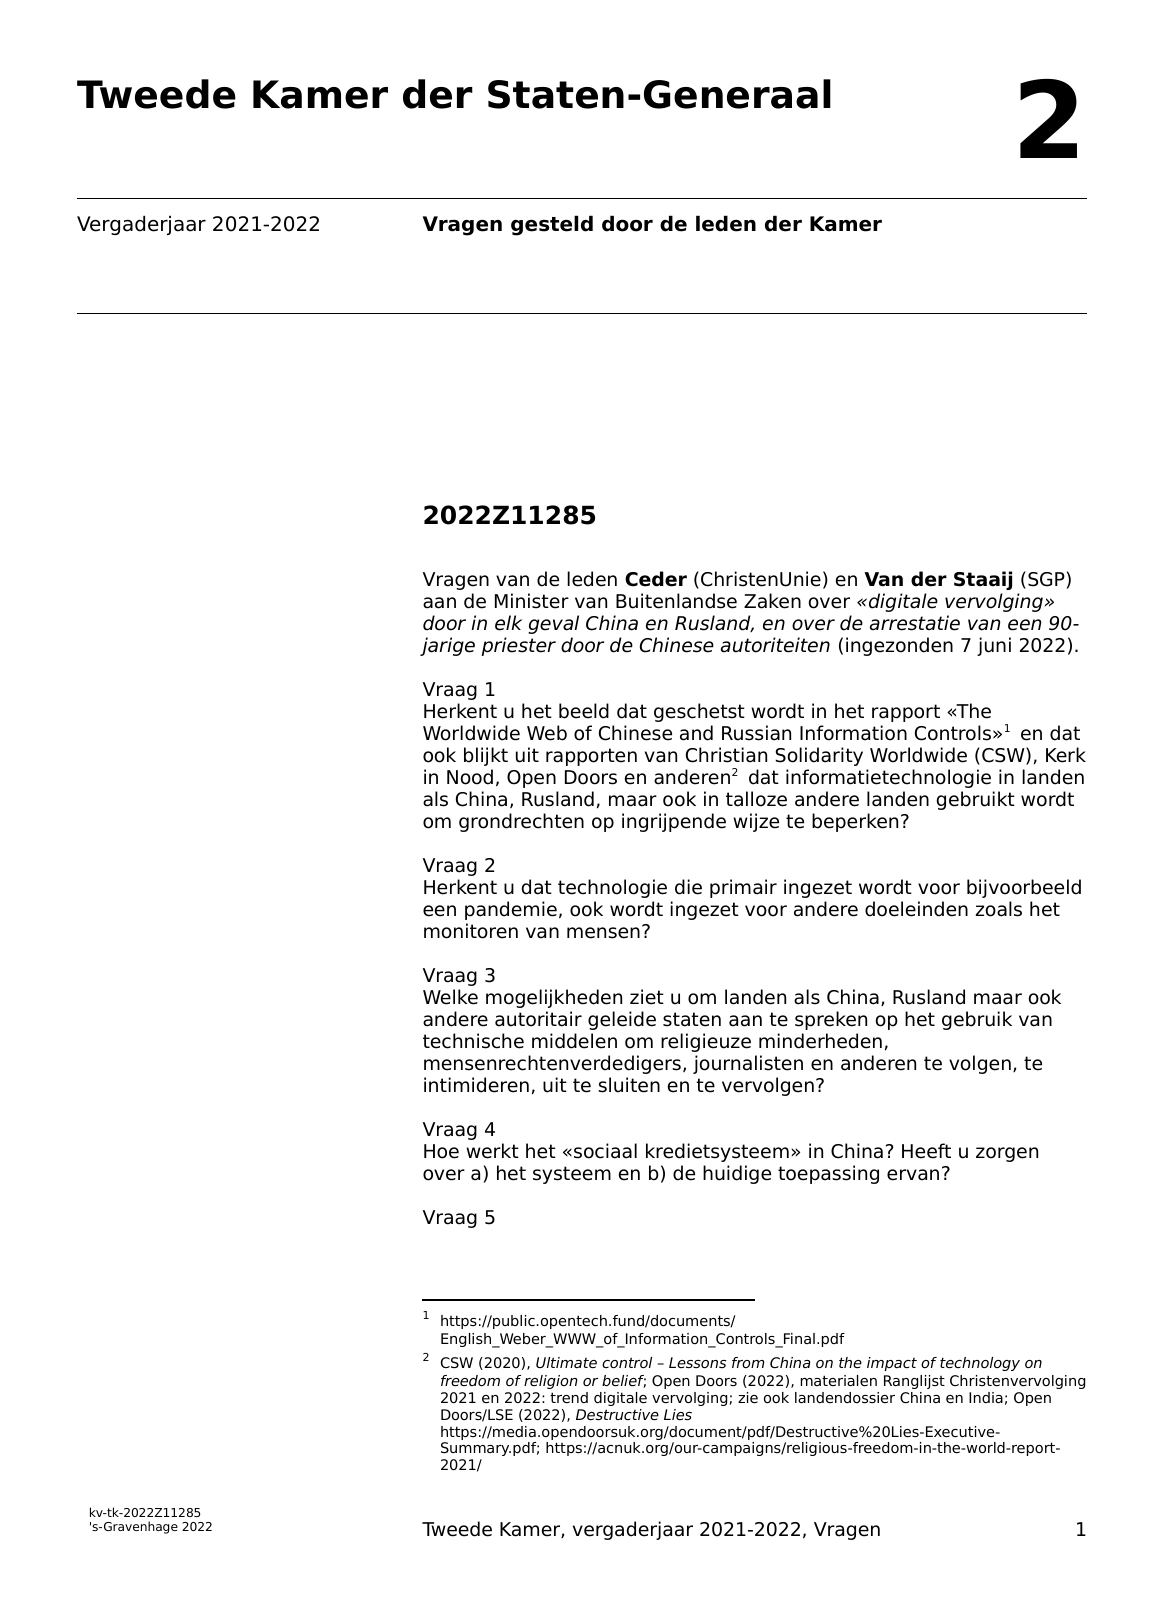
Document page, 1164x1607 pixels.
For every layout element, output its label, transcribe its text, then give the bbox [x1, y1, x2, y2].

text Herkent u dat technologie die primair ingezet wordt voor bijvoorbeeld een pandemie, ook wordt ingezet voor andere doeleinden zoals het monitoren van mensen? [422, 877, 1087, 943]
text Welke mogelijkheden ziet u om landen als China, Rusland maar ook andere autoritair geleide staten aan te spreken op het gebruik van technische middelen om religieuze minderheden, mensenrechtenverdedigers, journalisten en anderen te volgen, te intimideren, uit te sluiten en te vervolgen? [422, 987, 1087, 1097]
table_header 2 [886, 59, 1087, 198]
text Vragen van de leden Ceder (ChristenUnie) en Van der Staaij (SGP) aan de Minister van Buitenlandse Zaken over «digitale vervolging» door in elk geval China en Rusland, en over de arrestatie van een 90-jarige priester door de Chinese autoriteiten (ingezonden 7 juni 2022). [422, 569, 1087, 657]
table_header Tweede Kamer der Staten-Generaal [77, 59, 886, 198]
text Herkent u het beeld dat geschetst wordt in het rapport «The Worldwide Web of Chinese and Russian Information Controls» en dat ook blijkt uit rapporten van Christian Solidarity Worldwide (CSW), Kerk in Nood, Open Doors en anderen dat informatietechnologie in landen als China, Rusland, maar ook in talloze andere landen gebruikt wordt om grondrechten op ingrijpende wijze te beperken? [422, 701, 1087, 833]
text Vraag 1 [422, 679, 1087, 701]
text Vraag 4 [422, 1119, 1087, 1141]
text Hoe werkt het «sociaal kredietsysteem» in China? Heeft u zorgen over a) het systeem en b) de huidige toepassing ervan? [422, 1141, 1087, 1185]
text kv-tk-2022Z11285 [88, 1506, 323, 1520]
text Vraag 3 [422, 965, 1087, 987]
text https://public.opentech.fund/documents/English_Weber_WWW_of_Information_Controls_Final.pdf [422, 1309, 1087, 1348]
text CSW (2020), Ultimate control – Lessons from China on the impact of technology on freedom of religion or belief; Open Doors (2022), materialen Ranglijst Christenvervolging 2021 en 2022: trend digitale vervolging; zie ook landendossier China en India; Open Doors/LSE (2022), Destructive Lies https://media.opendoorsuk.org/document/pdf/Destructive%20Lies-Executive-Summary.pdf; https://acnuk.org/our-campaigns/religious-freedom-in-the-world-report-2021/ [422, 1351, 1087, 1474]
text Vraag 5 [422, 1207, 1087, 1229]
text 's-Gravenhage 2022 [88, 1520, 323, 1534]
text Vraag 2 [422, 855, 1087, 877]
table_cell Vragen gesteld door de leden der Kamer [422, 199, 1087, 313]
table_cell Vergaderjaar 2021-2022 [77, 199, 422, 313]
text 2022Z11285 [422, 501, 1087, 531]
